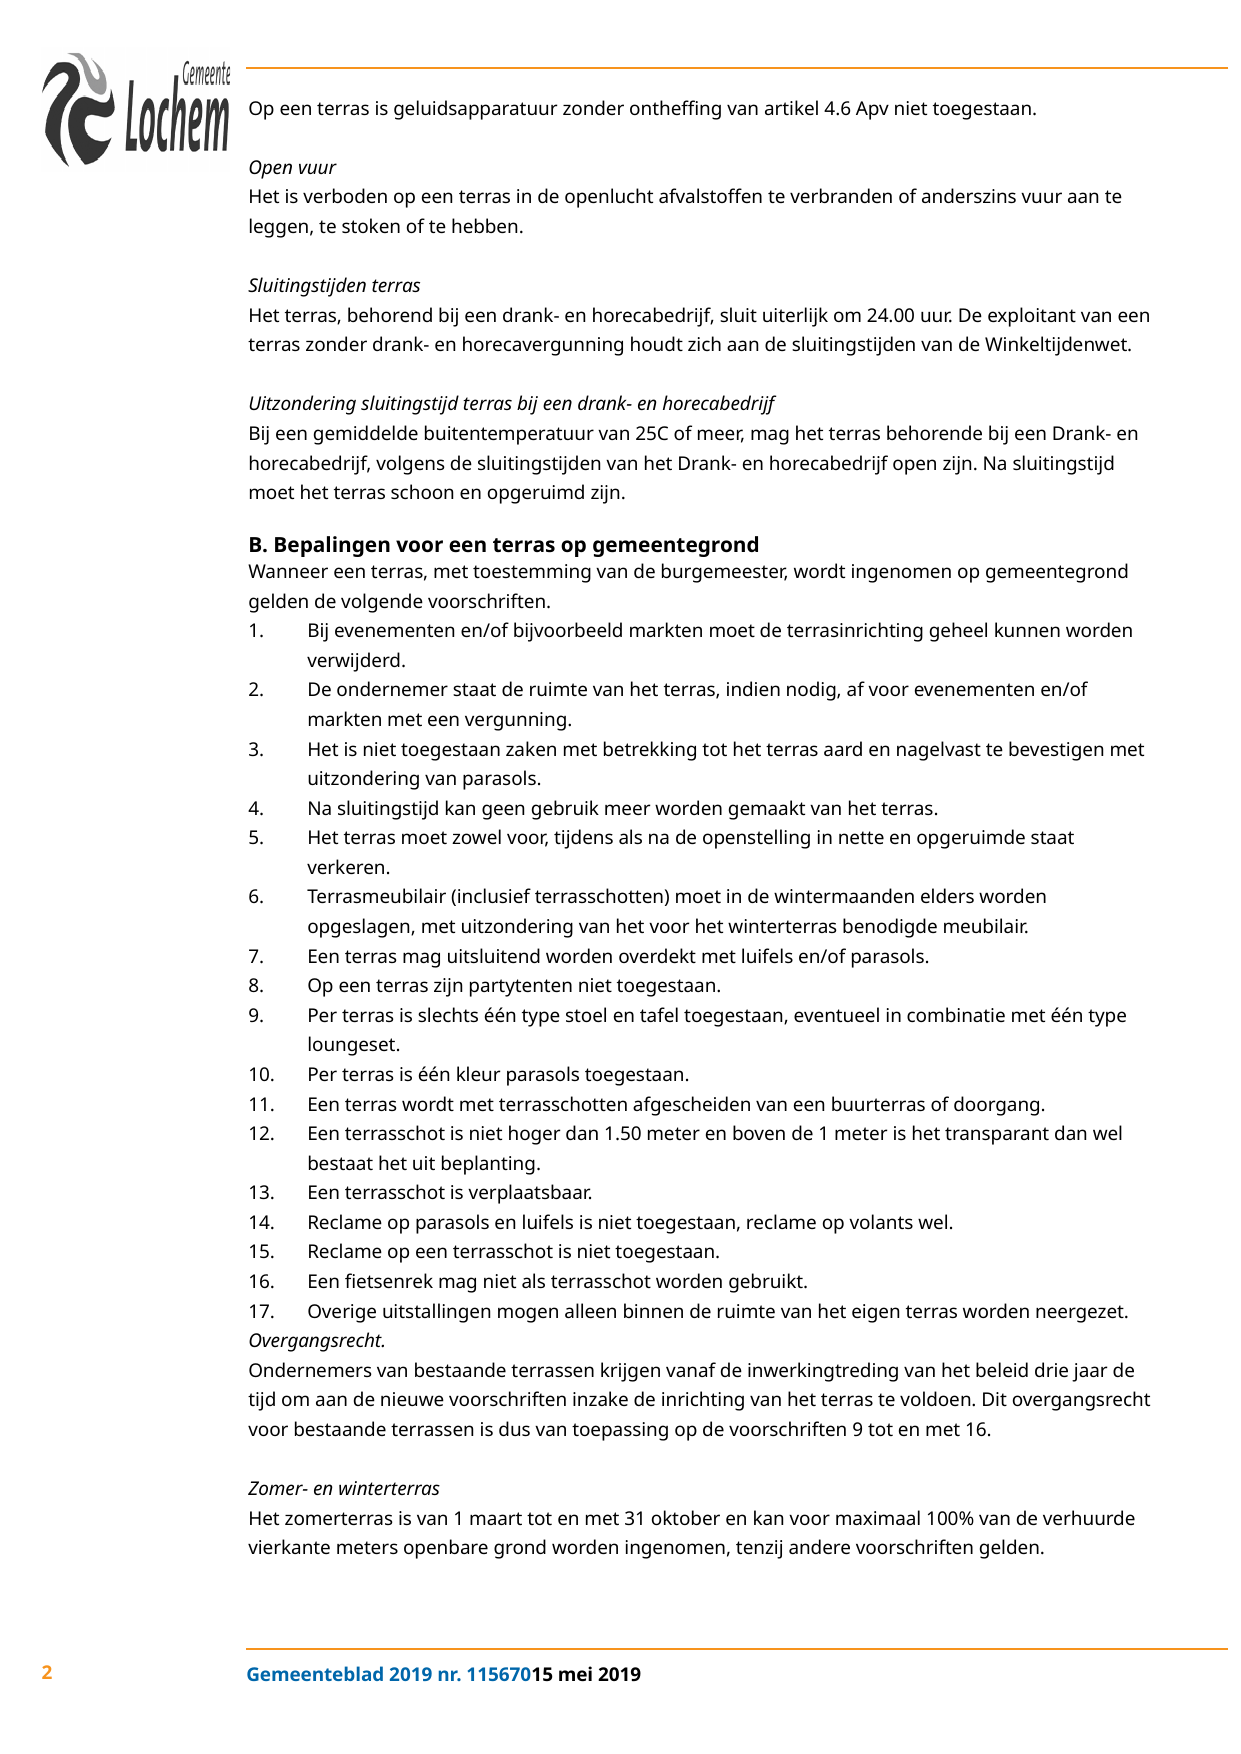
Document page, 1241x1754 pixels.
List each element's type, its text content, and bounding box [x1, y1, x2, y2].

text Het is verboden op een terras in de openlucht afvalstoffen te verbranden of anderszins vuur aan te leggen, te stoken of te hebben. [248, 183, 1152, 239]
text Zomer- en winterterras [248, 1475, 1152, 1501]
list Per terras is één kleur parasols toegestaan. [248, 1061, 1152, 1087]
text B. Bepalingen voor een terras op gemeentegrond [248, 530, 1152, 558]
list Een terrasschot is niet hoger dan 1.50 meter en boven de 1 meter is het transparant dan wel bestaat het uit beplanting. [248, 1120, 1152, 1176]
picture [41, 47, 231, 172]
text Wanneer een terras, met toestemming van de burgemeester, wordt ingenomen op gemeentegrond gelden de volgende voorschriften. [248, 558, 1152, 613]
list Het terras moet zowel voor, tijdens als na de openstelling in nette en opgeruimde staat verkeren. [248, 824, 1152, 880]
list Reclame op parasols en luifels is niet toegestaan, reclame op volants wel. [248, 1209, 1152, 1235]
list Een terras wordt met terrasschotten afgescheiden van een buurterras of doorgang. [248, 1091, 1152, 1116]
list Reclame op een terrasschot is niet toegestaan. [248, 1239, 1152, 1264]
text Op een terras is geluidsapparatuur zonder ontheffing van artikel 4.6 Apv niet toegestaan. [248, 95, 1152, 121]
list Een terrasschot is verplaatsbaar. [248, 1179, 1152, 1205]
list Na sluitingstijd kan geen gebruik meer worden gemaakt van het terras. [248, 795, 1152, 821]
list De ondernemer staat de ruimte van het terras, indien nodig, af voor evenementen en/of markten met een vergunning. [248, 677, 1152, 732]
text Uitzondering sluitingstijd terras bij een drank- en horecabedrijf [248, 391, 1152, 416]
list Het is niet toegestaan zaken met betrekking tot het terras aard en nagelvast te bevestigen met uitzondering van parasols. [248, 736, 1152, 791]
text Bij een gemiddelde buitentemperatuur van 25C of meer, mag het terras behorende bij een Drank- en horecabedrijf, volgens de sluitingstijden van het Drank- en horecabedrijf open zijn. Na sluitingstijd moet het terras schoon en opgeruimd zijn. [248, 420, 1152, 505]
list Bij evenementen en/of bijvoorbeeld markten moet de terrasinrichting geheel kunnen worden verwijderd. [248, 617, 1152, 673]
list Terrasmeubilair (inclusief terrasschotten) moet in de wintermaanden elders worden opgeslagen, met uitzondering van het voor het winterterras benodigde meubilair. [248, 884, 1152, 939]
list Op een terras zijn partytenten niet toegestaan. [248, 972, 1152, 998]
text Het terras, behorend bij een drank- en horecabedrijf, sluit uiterlijk om 24.00 uur. De exploitant van een terras zonder drank- en horecavergunning houdt zich aan de sluitingstijden van de Winkeltijdenwet. [248, 302, 1152, 357]
text Ondernemers van bestaande terrassen krijgen vanaf de inwerkingtreding van het beleid drie jaar de tijd om aan de nieuwe voorschriften inzake de inrichting van het terras te voldoen. Dit overgangsrecht voor bestaande terrassen is dus van toepassing op de voorschriften 9 tot en met 16. [248, 1357, 1152, 1442]
text Het zomerterras is van 1 maart tot en met 31 oktober en kan voor maximaal 100% van de verhuurde vierkante meters openbare grond worden ingenomen, tenzij andere voorschriften gelden. [248, 1505, 1152, 1560]
list Een terras mag uitsluitend worden overdekt met luifels en/of parasols. [248, 943, 1152, 968]
list Per terras is slechts één type stoel en tafel toegestaan, eventueel in combinatie met één type loungeset. [248, 1002, 1152, 1057]
list Een fietsenrek mag niet als terrasschot worden gebruikt. [248, 1268, 1152, 1294]
text Open vuur [248, 154, 1152, 180]
text Sluitingstijden terras [248, 272, 1152, 298]
text Overgangsrecht. [248, 1327, 1152, 1353]
list Overige uitstallingen mogen alleen binnen de ruimte van het eigen terras worden neergezet. [248, 1298, 1152, 1323]
